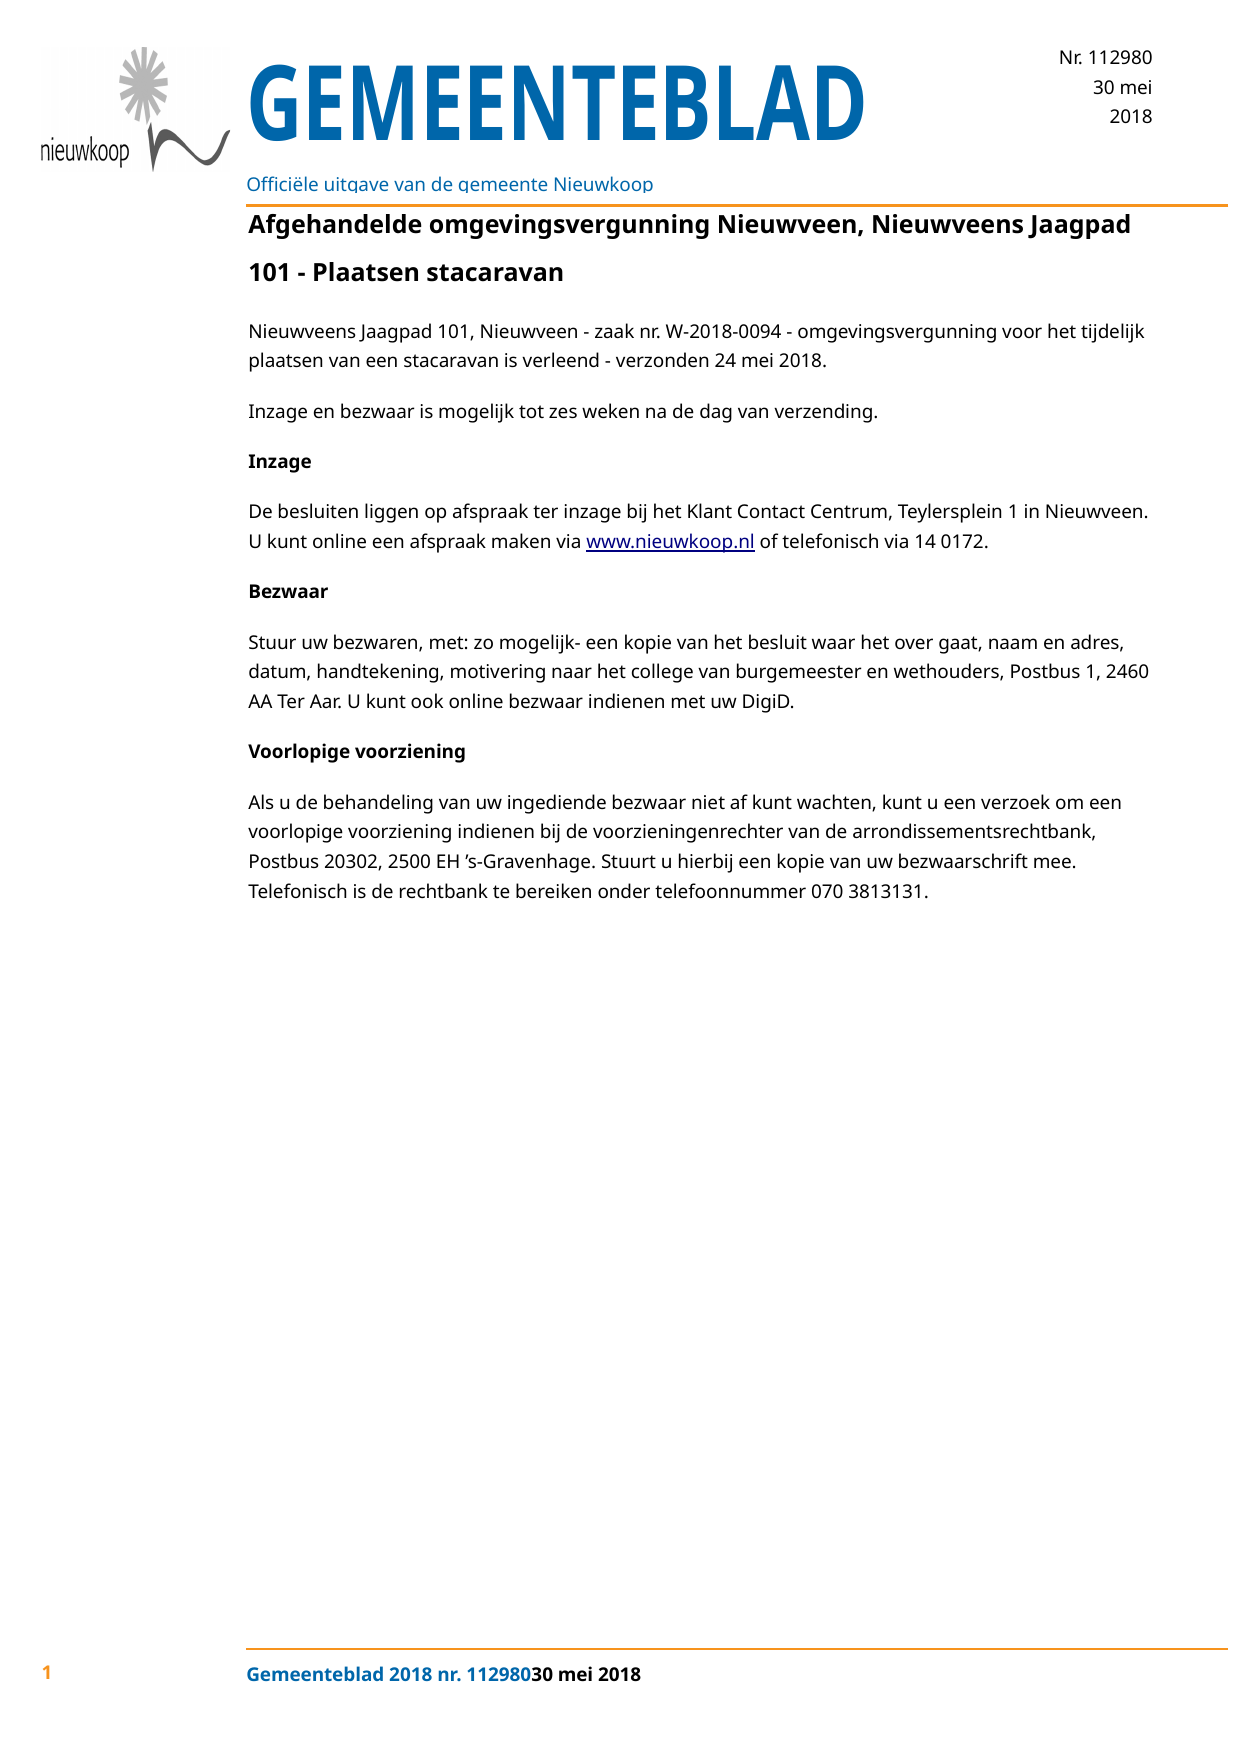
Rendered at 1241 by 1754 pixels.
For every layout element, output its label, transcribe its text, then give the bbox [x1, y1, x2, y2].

text Bezwaar [248, 579, 1152, 604]
text Nieuwveens Jaagpad 101, Nieuwveen - zaak nr. W-2018-0094 - omgevingsvergunning voor het tijdelijk plaatsen van een stacaravan is verleend - verzonden 24 mei 2018. [248, 318, 1152, 373]
text Stuur uw bezwaren, met: zo mogelijk- een kopie van het besluit waar het over gaat, naam en adres, datum, handtekening, motivering naar het college van burgemeester en wethouders, Postbus 1, 2460 AA Ter Aar. U kunt ook online bezwaar indienen met uw DigiD. [248, 629, 1152, 714]
text Inzage [248, 448, 1152, 474]
text Als u de behandeling van uw ingediende bezwaar niet af kunt wachten, kunt u een verzoek om een voorlopige voorziening indienen bij de voorzieningenrechter van de arrondissementsrechtbank, Postbus 20302, 2500 EH ’s-Gravenhage. Stuurt u hierbij een kopie van uw bezwaarschrift mee. Telefonisch is de rechtbank te bereiken onder telefoonnummer 070 3813131. [248, 789, 1152, 904]
text Afgehandelde omgevingsvergunning Nieuwveen, Nieuwveens Jaagpad 101 - Plaatsen stacaravan [248, 207, 1152, 288]
text Voorlopige voorziening [248, 739, 1152, 764]
picture [41, 47, 231, 172]
text Inzage en bezwaar is mogelijk tot zes weken na de dag van verzending. [248, 398, 1152, 424]
text De besluiten liggen op afspraak ter inzage bij het Klant Contact Centrum, Teylersplein 1 in Nieuwveen. U kunt online een afspraak maken via www.nieuwkoop.nl of telefonisch via 14 0172. [248, 499, 1152, 554]
